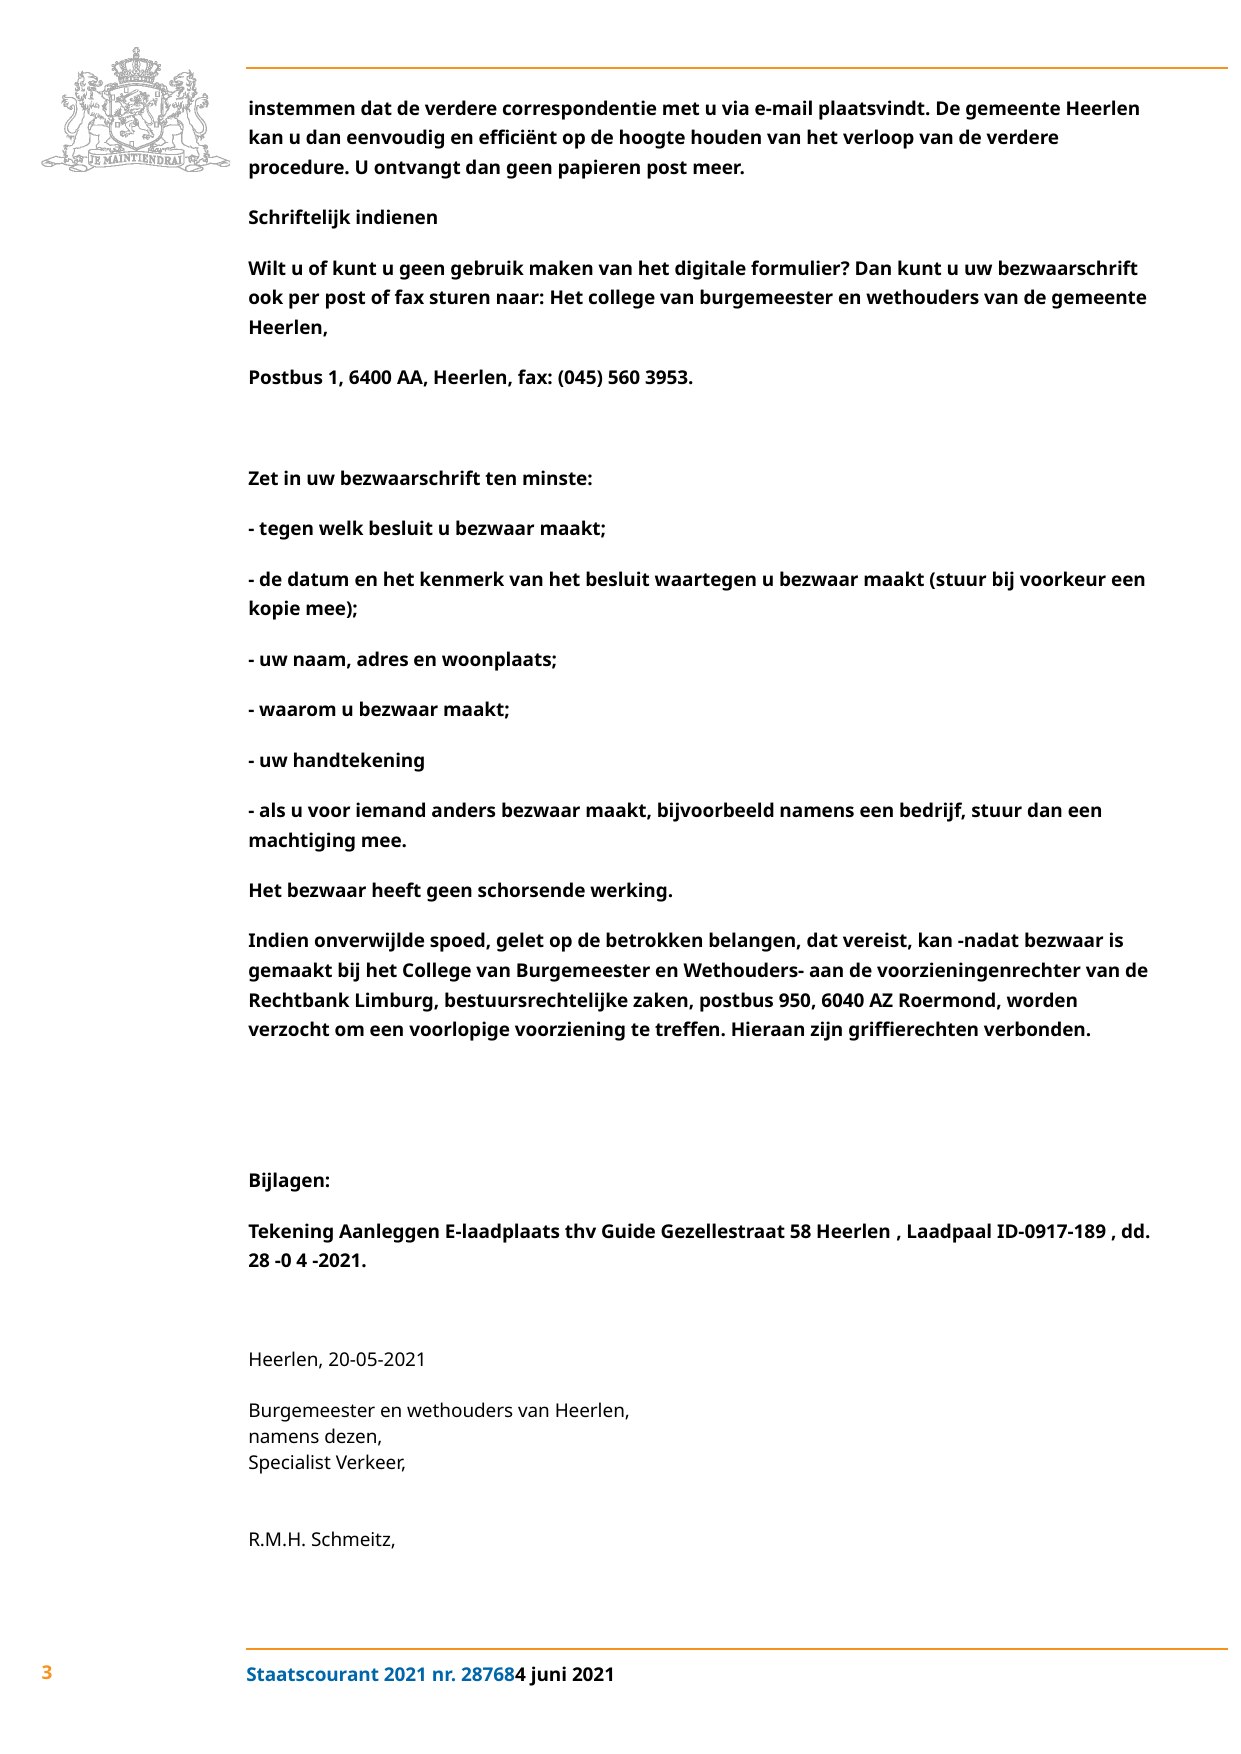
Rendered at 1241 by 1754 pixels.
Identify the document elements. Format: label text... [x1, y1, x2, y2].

text Zet in uw bezwaarschrift ten minste: [248, 465, 1152, 491]
text Indien onverwijlde spoed, gelet op de betrokken belangen, dat vereist, kan -nadat bezwaar is gemaakt bij het College van Burgemeester en Wethouders- aan de voorzieningenrechter van de Rechtbank Limburg, bestuursrechtelijke zaken, postbus 950, 6040 AZ Roermond, worden verzocht om een voorlopige voorziening te treffen. Hieraan zijn griffierechten verbonden. [248, 928, 1152, 1042]
text Burgemeester en wethouders van Heerlen, [248, 1397, 1152, 1423]
text Specialist Verkeer, [248, 1449, 1152, 1474]
text Tekening Aanleggen E-laadplaats thv Guide Gezellestraat 58 Heerlen , Laadpaal ID-0917-189 , dd. 28 -0 4 -2021. [248, 1218, 1152, 1273]
text instemmen dat de verdere correspondentie met u via e-mail plaatsvindt. De gemeente Heerlen kan u dan eenvoudig en efficiënt op de hoogte houden van het verloop van de verdere procedure. U ontvangt dan geen papieren post meer. [248, 95, 1152, 180]
text - als u voor iemand anders bezwaar maakt, bijvoorbeeld namens een bedrijf, stuur dan een machtiging mee. [248, 797, 1152, 853]
text - de datum en het kenmerk van het besluit waartegen u bezwaar maakt (stuur bij voorkeur een kopie mee); [248, 566, 1152, 621]
text - waarom u bezwaar maakt; [248, 696, 1152, 722]
text - uw handtekening [248, 747, 1152, 773]
text Wilt u of kunt u geen gebruik maken van het digitale formulier? Dan kunt u uw bezwaarschrift ook per post of fax sturen naar: Het college van burgemeester en wethouders van de gemeente Heerlen, [248, 255, 1152, 340]
text Postbus 1, 6400 AA, Heerlen, fax: (045) 560 3953. [248, 364, 1152, 390]
text Bijlagen: [248, 1168, 1152, 1193]
text - tegen welk besluit u bezwaar maakt; [248, 516, 1152, 541]
picture [41, 47, 231, 172]
text Schriftelijk indienen [248, 204, 1152, 230]
text Heerlen, 20-05-2021 [248, 1346, 1152, 1372]
text namens dezen, [248, 1423, 1152, 1449]
text Het bezwaar heeft geen schorsende werking. [248, 877, 1152, 903]
text - uw naam, adres en woonplaats; [248, 646, 1152, 672]
text R.M.H. Schmeitz, [248, 1526, 1152, 1552]
